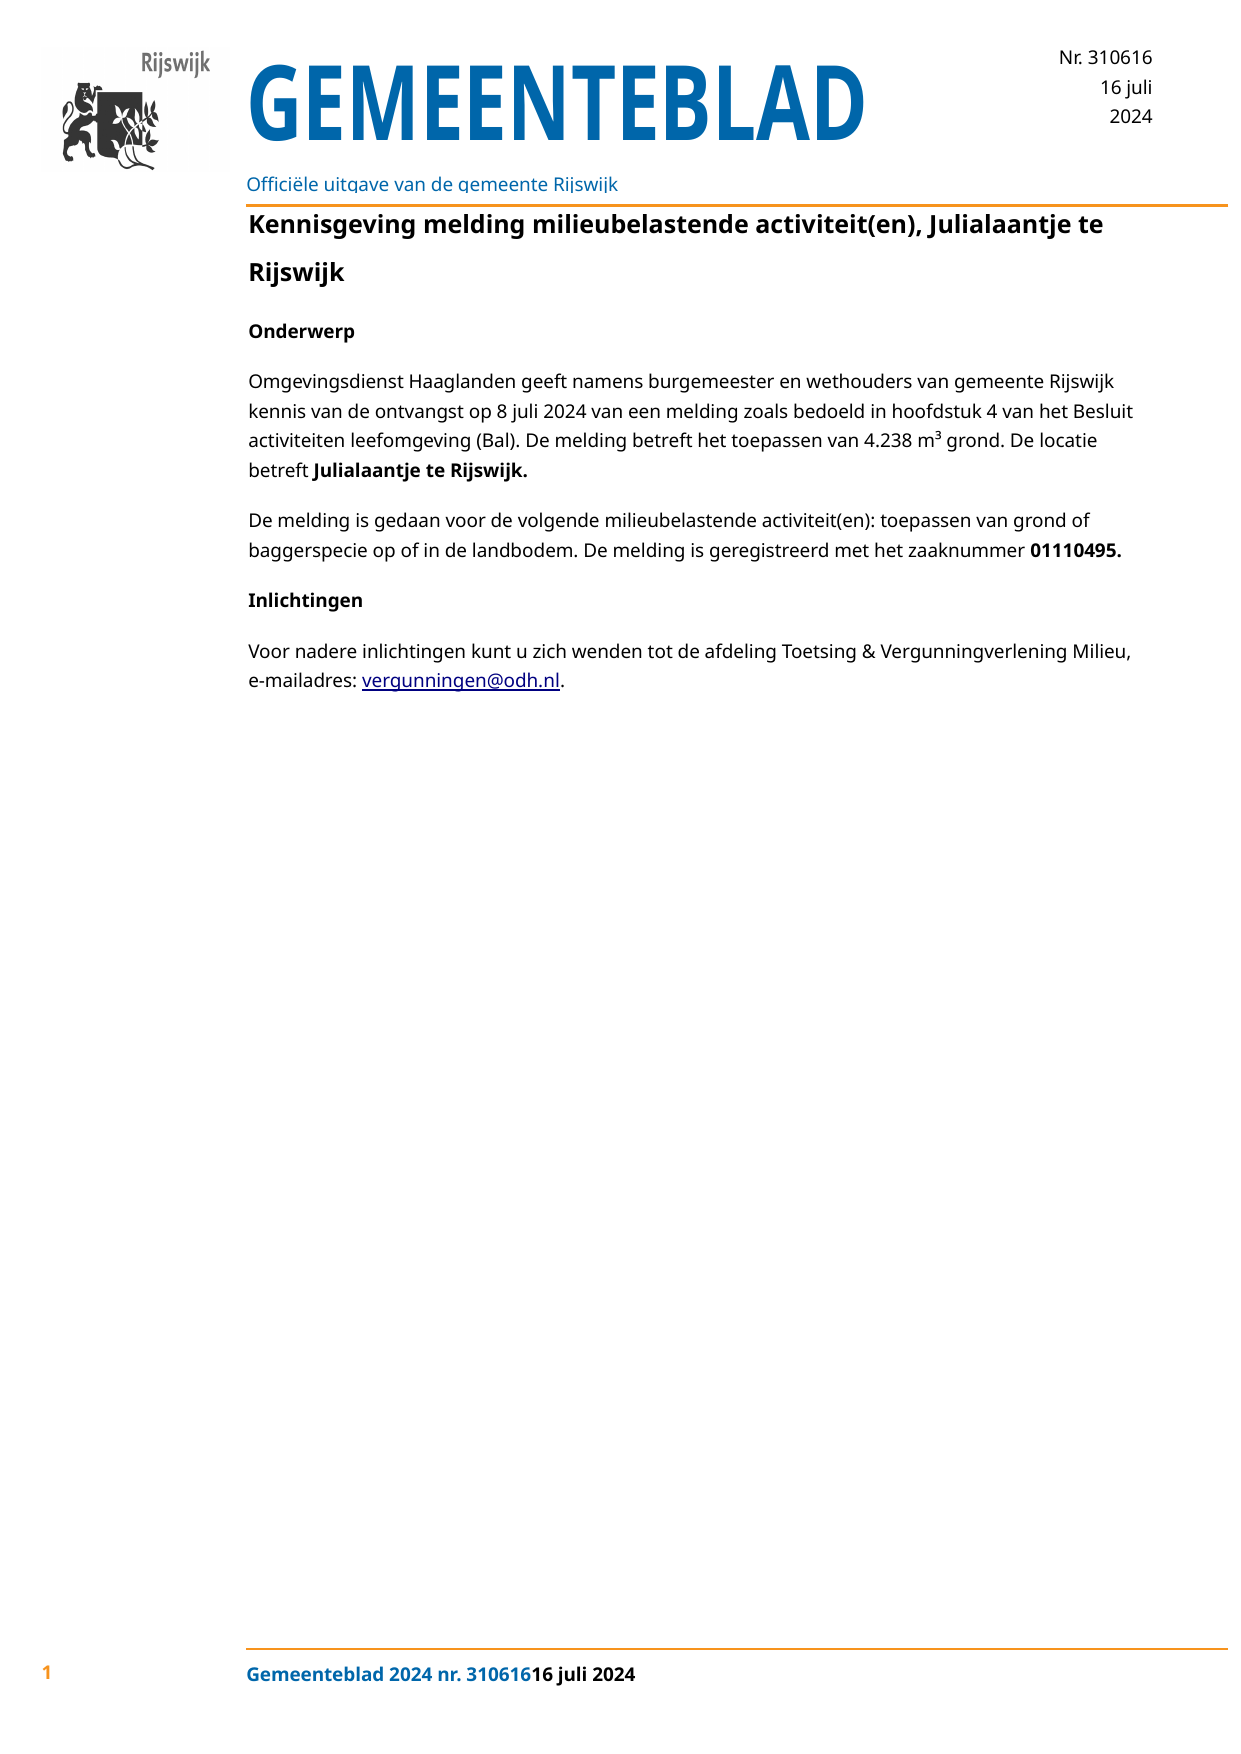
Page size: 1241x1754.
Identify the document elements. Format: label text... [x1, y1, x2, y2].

text Kennisgeving melding milieubelastende activiteit(en), Julialaantje te Rijswijk [248, 207, 1152, 288]
text De melding is gedaan voor de volgende milieubelastende activiteit(en): toepassen van grond of baggerspecie op of in de landbodem. De melding is geregistreerd met het zaaknummer 01110495. [248, 507, 1152, 563]
text Voor nadere inlichtingen kunt u zich wenden tot de afdeling Toetsing & Vergunningverlening Milieu, e-mailadres: vergunningen@odh.nl. [248, 638, 1152, 693]
text Omgevingsdienst Haaglanden geeft namens burgemeester en wethouders van gemeente Rijswijk kennis van de ontvangst op 8 juli 2024 van een melding zoals bedoeld in hoofdstuk 4 van het Besluit activiteiten leefomgeving (Bal). De melding betreft het toepassen van 4.238 m³ grond. De locatie betreft Julialaantje te Rijswijk. [248, 368, 1152, 483]
picture [41, 47, 231, 172]
text Inlichtingen [248, 587, 1152, 613]
text Onderwerp [248, 318, 1152, 344]
